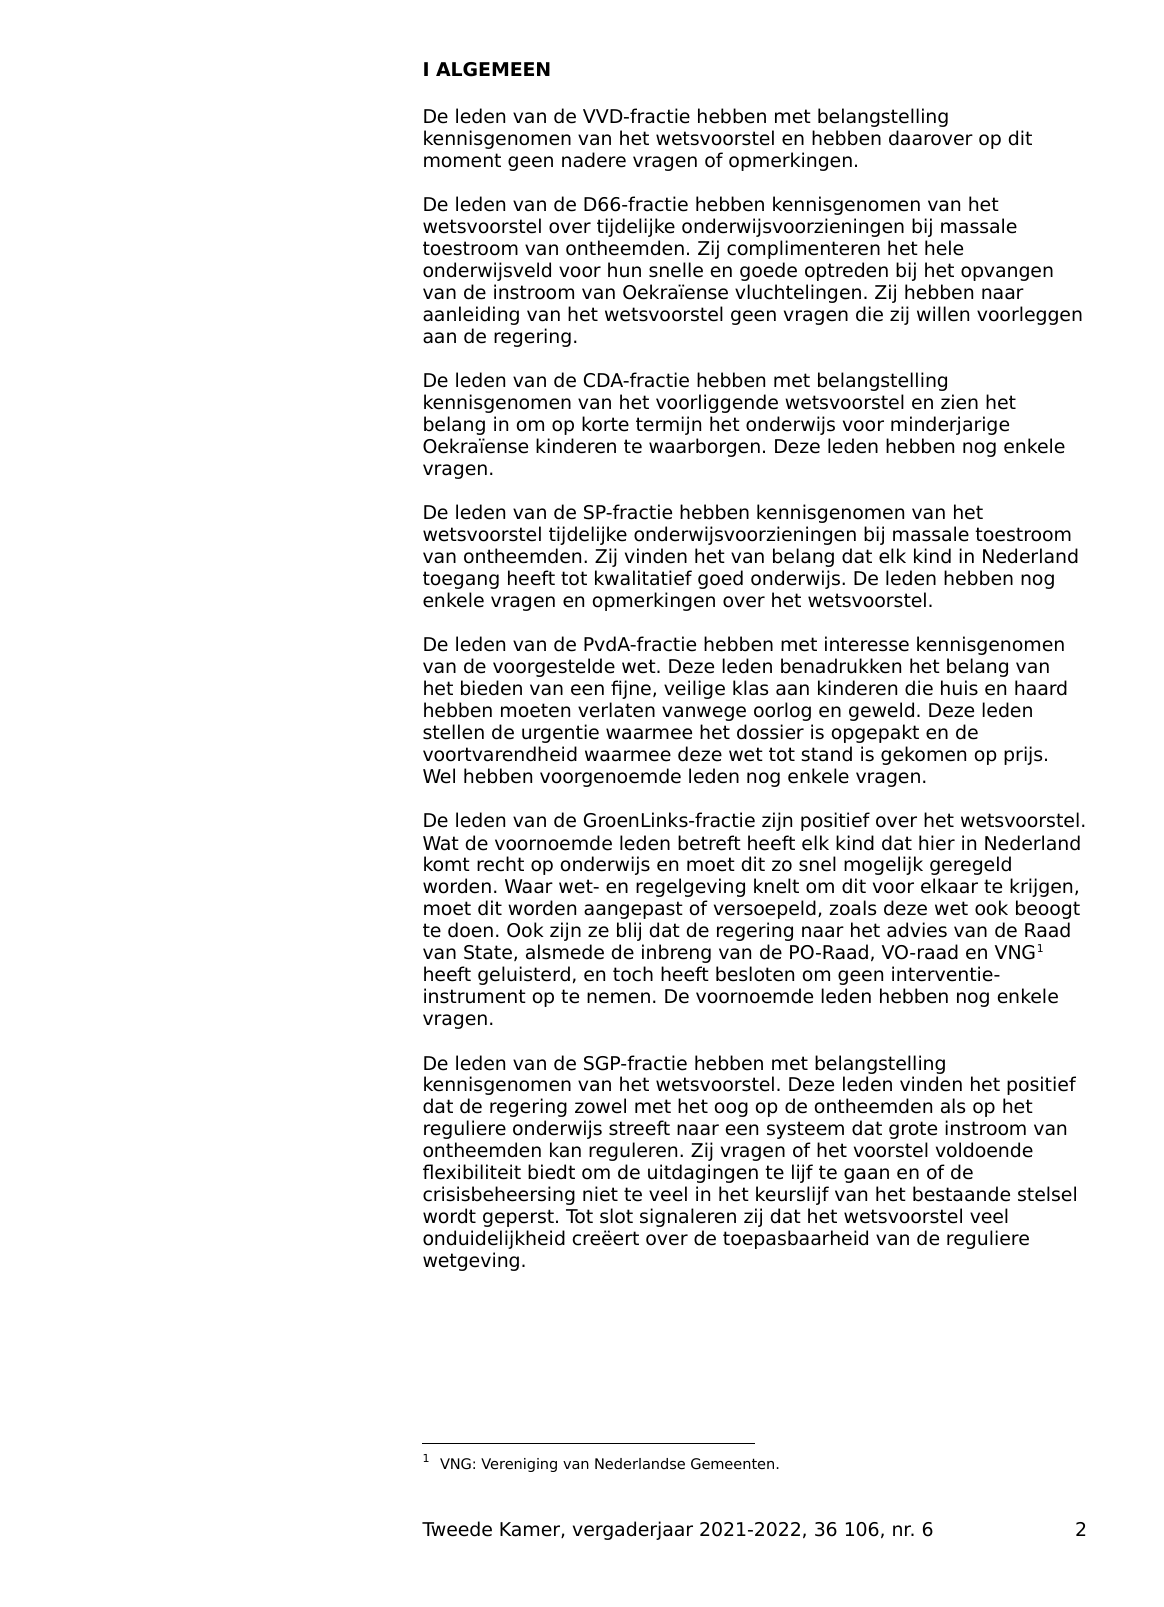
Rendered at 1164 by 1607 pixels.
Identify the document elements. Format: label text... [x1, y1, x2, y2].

text De leden van de D66-fractie hebben kennisgenomen van het wetsvoorstel over tijdelijke onderwijsvoorzieningen bij massale toestroom van ontheemden. Zij complimenteren het hele onderwijsveld voor hun snelle en goede optreden bij het opvangen van de instroom van Oekraïense vluchtelingen. Zij hebben naar aanleiding van het wetsvoorstel geen vragen die zij willen voorleggen aan de regering. [422, 194, 1087, 348]
text De leden van de SGP-fractie hebben met belangstelling kennisgenomen van het wetsvoorstel. Deze leden vinden het positief dat de regering zowel met het oog op de ontheemden als op het reguliere onderwijs streeft naar een systeem dat grote instroom van ontheemden kan reguleren. Zij vragen of het voorstel voldoende flexibiliteit biedt om de uitdagingen te lijf te gaan en of de crisisbeheersing niet te veel in het keurslijf van het bestaande stelsel wordt geperst. Tot slot signaleren zij dat het wetsvoorstel veel onduidelijkheid creëert over de toepasbaarheid van de reguliere wetgeving. [422, 1052, 1087, 1272]
text De leden van de SP-fractie hebben kennisgenomen van het wetsvoorstel tijdelijke onderwijsvoorzieningen bij massale toestroom van ontheemden. Zij vinden het van belang dat elk kind in Nederland toegang heeft tot kwalitatief goed onderwijs. De leden hebben nog enkele vragen en opmerkingen over het wetsvoorstel. [422, 502, 1087, 612]
text De leden van de VVD-fractie hebben met belangstelling kennisgenomen van het wetsvoorstel en hebben daarover op dit moment geen nadere vragen of opmerkingen. [422, 106, 1087, 172]
text De leden van de PvdA-fractie hebben met interesse kennisgenomen van de voorgestelde wet. Deze leden benadrukken het belang van het bieden van een fijne, veilige klas aan kinderen die huis en haard hebben moeten verlaten vanwege oorlog en geweld. Deze leden stellen de urgentie waarmee het dossier is opgepakt en de voortvarendheid waarmee deze wet tot stand is gekomen op prijs. Wel hebben voorgenoemde leden nog enkele vragen. [422, 634, 1087, 788]
text De leden van de CDA-fractie hebben met belangstelling kennisgenomen van het voorliggende wetsvoorstel en zien het belang in om op korte termijn het onderwijs voor minderjarige Oekraïense kinderen te waarborgen. Deze leden hebben nog enkele vragen. [422, 370, 1087, 480]
text VNG: Vereniging van Nederlandse Gemeenten. [422, 1452, 1087, 1474]
text De leden van de GroenLinks-fractie zijn positief over het wetsvoorstel. Wat de voornoemde leden betreft heeft elk kind dat hier in Nederland komt recht op onderwijs en moet dit zo snel mogelijk geregeld worden. Waar wet- en regelgeving knelt om dit voor elkaar te krijgen, moet dit worden aangepast of versoepeld, zoals deze wet ook beoogt te doen. Ook zijn ze blij dat de regering naar het advies van de Raad van State, alsmede de inbreng van de PO-Raad, VO-raad en VNG heeft geluisterd, en toch heeft besloten om geen interventie-instrument op te nemen. De voornoemde leden hebben nog enkele vragen. [422, 810, 1087, 1030]
subtitle I ALGEMEEN [422, 59, 1087, 81]
